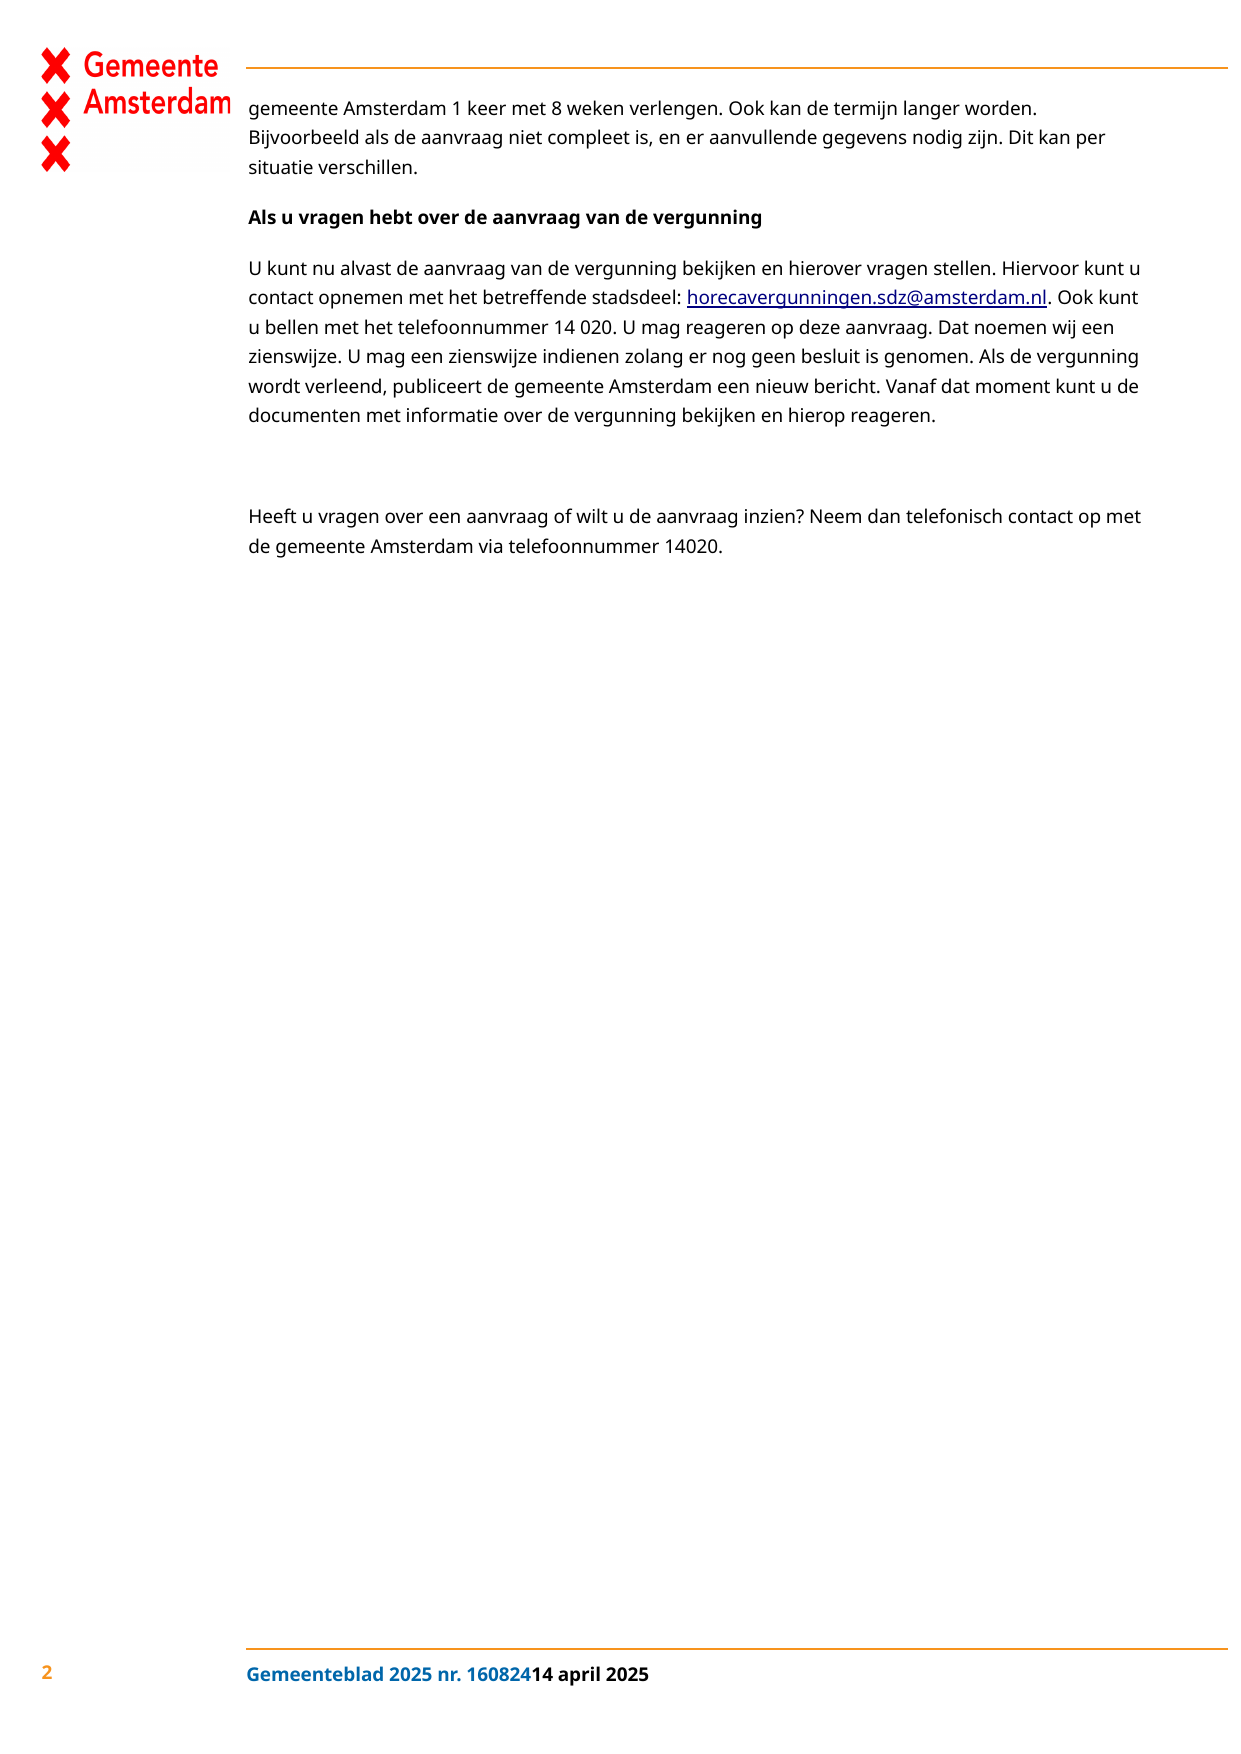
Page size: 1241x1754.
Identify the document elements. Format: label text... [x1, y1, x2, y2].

picture [41, 47, 231, 172]
text U kunt nu alvast de aanvraag van de vergunning bekijken en hierover vragen stellen. Hiervoor kunt u contact opnemen met het betreffende stadsdeel: horecavergunningen.sdz@amsterdam.nl. Ook kunt u bellen met het telefoonnummer 14 020. U mag reageren op deze aanvraag. Dat noemen wij een zienswijze. U mag een zienswijze indienen zolang er nog geen besluit is genomen. Als de vergunning wordt verleend, publiceert de gemeente Amsterdam een nieuw bericht. Vanaf dat moment kunt u de documenten met informatie over de vergunning bekijken en hierop reageren. [248, 255, 1152, 428]
text Heeft u vragen over een aanvraag of wilt u de aanvraag inzien? Neem dan telefonisch contact op met de gemeente Amsterdam via telefoonnummer 14020. [248, 503, 1152, 559]
text Als u vragen hebt over de aanvraag van de vergunning [248, 204, 1152, 230]
text gemeente Amsterdam 1 keer met 8 weken verlengen. Ook kan de termijn langer worden. Bijvoorbeeld als de aanvraag niet compleet is, en er aanvullende gegevens nodig zijn. Dit kan per situatie verschillen. [248, 95, 1152, 180]
